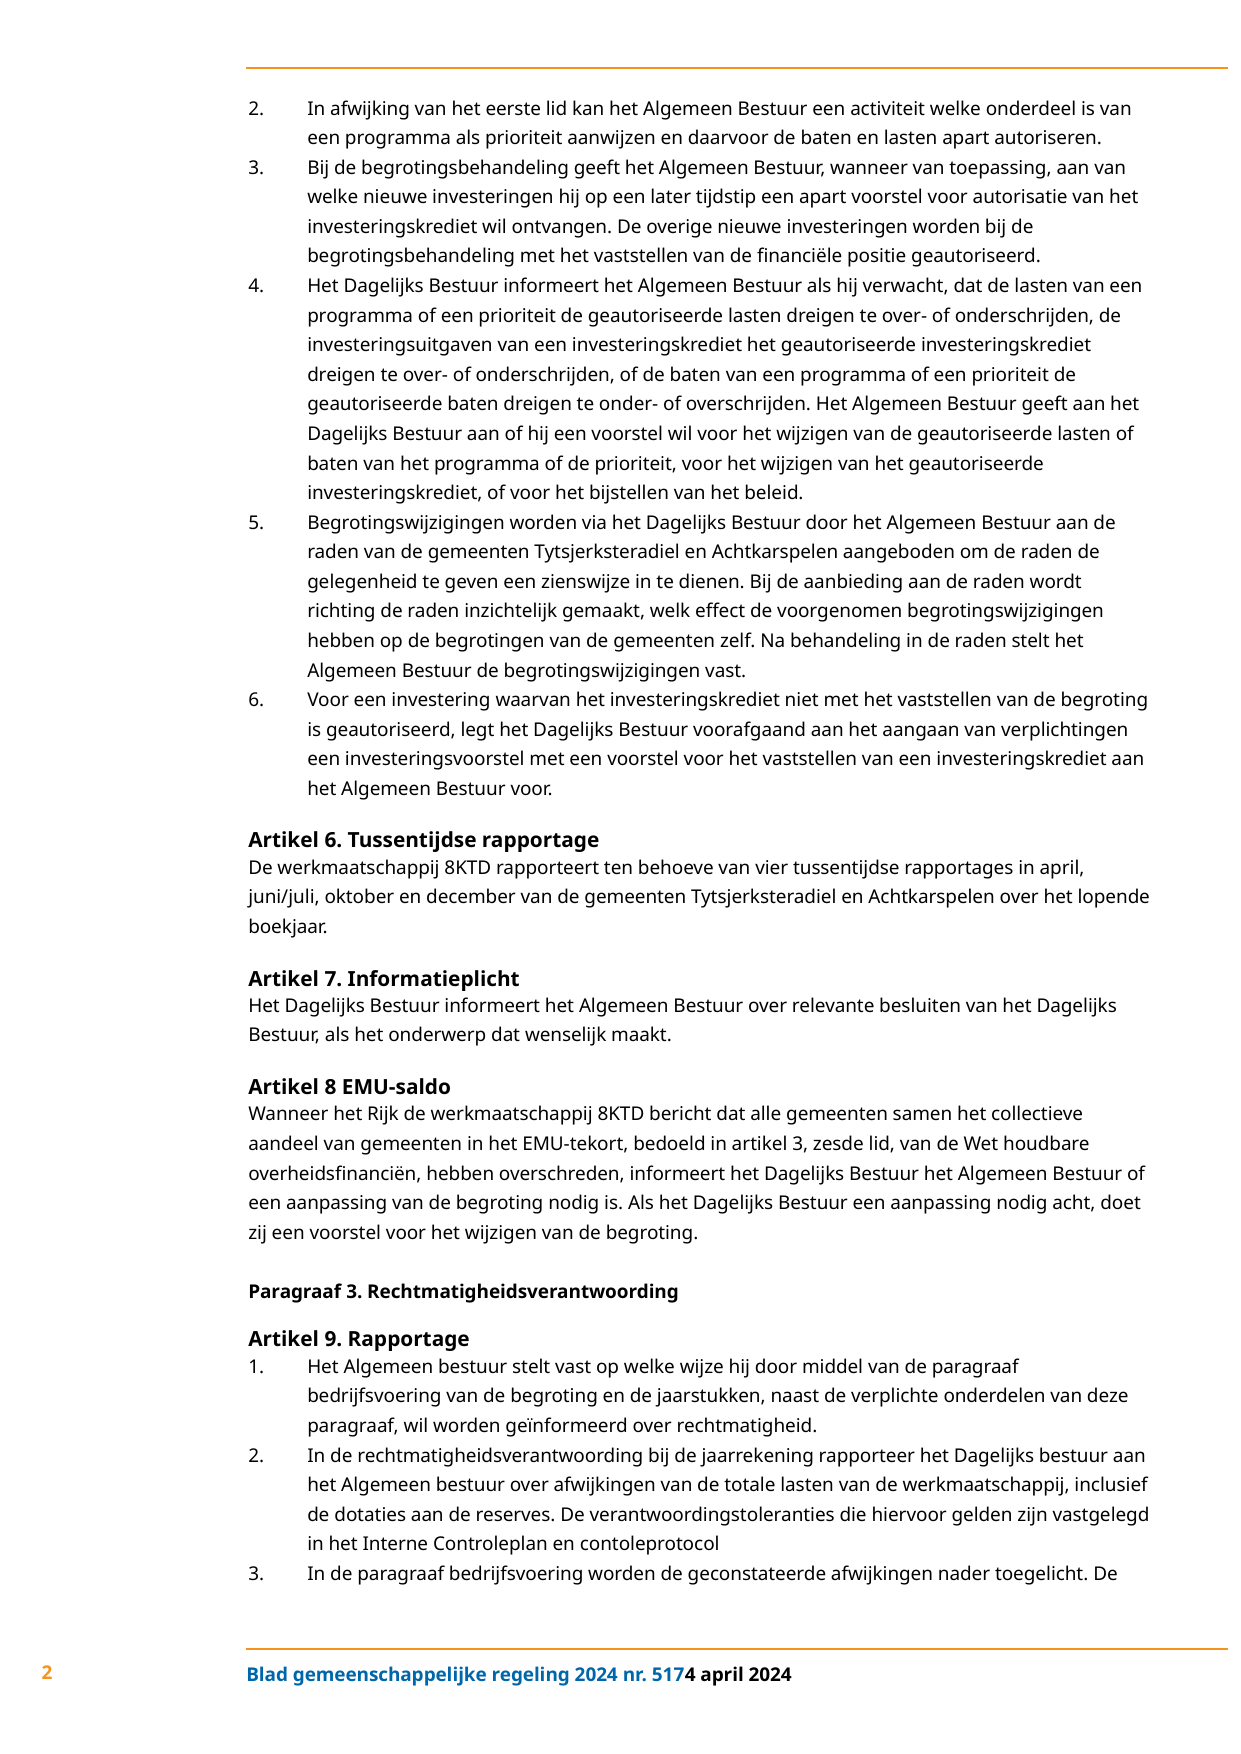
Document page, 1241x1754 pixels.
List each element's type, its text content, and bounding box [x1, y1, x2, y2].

text Artikel 8 EMU-saldo [248, 1072, 1152, 1101]
text Het Dagelijks Bestuur informeert het Algemeen Bestuur over relevante besluiten van het Dagelijks Bestuur, als het onderwerp dat wenselijk maakt. [248, 992, 1152, 1047]
list Bij de begrotingsbehandeling geeft het Algemeen Bestuur, wanneer van toepassing, aan van welke nieuwe investeringen hij op een later tijdstip een apart voorstel voor autorisatie van het investeringskrediet wil ontvangen. De overige nieuwe investeringen worden bij de begrotingsbehandeling met het vaststellen van de financiële positie geautoriseerd. [248, 154, 1152, 268]
text De werkmaatschappij 8KTD rapporteert ten behoeve van vier tussentijdse rapportages in april, juni/juli, oktober en december van de gemeenten Tytsjerksteradiel en Achtkarspelen over het lopende boekjaar. [248, 854, 1152, 939]
list In afwijking van het eerste lid kan het Algemeen Bestuur een activiteit welke onderdeel is van een programma als prioriteit aanwijzen en daarvoor de baten en lasten apart autoriseren. [248, 95, 1152, 150]
text Artikel 6. Tussentijdse rapportage [248, 826, 1152, 854]
list In de rechtmatigheidsverantwoording bij de jaarrekening rapporteer het Dagelijks bestuur aan het Algemeen bestuur over afwijkingen van de totale lasten van de werkmaatschappij, inclusief de dotaties aan de reserves. De verantwoordingstoleranties die hiervoor gelden zijn vastgelegd in het Interne Controleplan en contoleprotocol [248, 1442, 1152, 1556]
text Artikel 7. Informatieplicht [248, 964, 1152, 992]
text Paragraaf 3. Rechtmatigheidsverantwoording [248, 1278, 1152, 1304]
list Begrotingswijzigingen worden via het Dagelijks Bestuur door het Algemeen Bestuur aan de raden van de gemeenten Tytsjerksteradiel en Achtkarspelen aangeboden om de raden de gelegenheid te geven een zienswijze in te dienen. Bij de aanbieding aan de raden wordt richting de raden inzichtelijk gemaakt, welk effect de voorgenomen begrotingswijzigingen hebben op de begrotingen van de gemeenten zelf. Na behandeling in de raden stelt het Algemeen Bestuur de begrotingswijzigingen vast. [248, 509, 1152, 683]
text Artikel 9. Rapportage [248, 1324, 1152, 1353]
list Voor een investering waarvan het investeringskrediet niet met het vaststellen van de begroting is geautoriseerd, legt het Dagelijks Bestuur voorafgaand aan het aangaan van verplichtingen een investeringsvoorstel met een voorstel voor het vaststellen van een investeringskrediet aan het Algemeen Bestuur voor. [248, 686, 1152, 801]
list Het Dagelijks Bestuur informeert het Algemeen Bestuur als hij verwacht, dat de lasten van een programma of een prioriteit de geautoriseerde lasten dreigen te over- of onderschrijden, de investeringsuitgaven van een investeringskrediet het geautoriseerde investeringskrediet dreigen te over- of onderschrijden, of de baten van een programma of een prioriteit de geautoriseerde baten dreigen te onder- of overschrijden. Het Algemeen Bestuur geeft aan het Dagelijks Bestuur aan of hij een voorstel wil voor het wijzigen van de geautoriseerde lasten of baten van het programma of de prioriteit, voor het wijzigen van het geautoriseerde investeringskrediet, of voor het bijstellen van het beleid. [248, 272, 1152, 505]
picture [41, 47, 231, 172]
text Wanneer het Rijk de werkmaatschappij 8KTD bericht dat alle gemeenten samen het collectieve aandeel van gemeenten in het EMU-tekort, bedoeld in artikel 3, zesde lid, van de Wet houdbare overheidsfinanciën, hebben overschreden, informeert het Dagelijks Bestuur het Algemeen Bestuur of een aanpassing van de begroting nodig is. Als het Dagelijks Bestuur een aanpassing nodig acht, doet zij een voorstel voor het wijzigen van de begroting. [248, 1101, 1152, 1244]
list In de paragraaf bedrijfsvoering worden de geconstateerde afwijkingen nader toegelicht. De [248, 1560, 1152, 1586]
list Het Algemeen bestuur stelt vast op welke wijze hij door middel van de paragraaf bedrijfsvoering van de begroting en de jaarstukken, naast de verplichte onderdelen van deze paragraaf, wil worden geïnformeerd over rechtmatigheid. [248, 1353, 1152, 1438]
